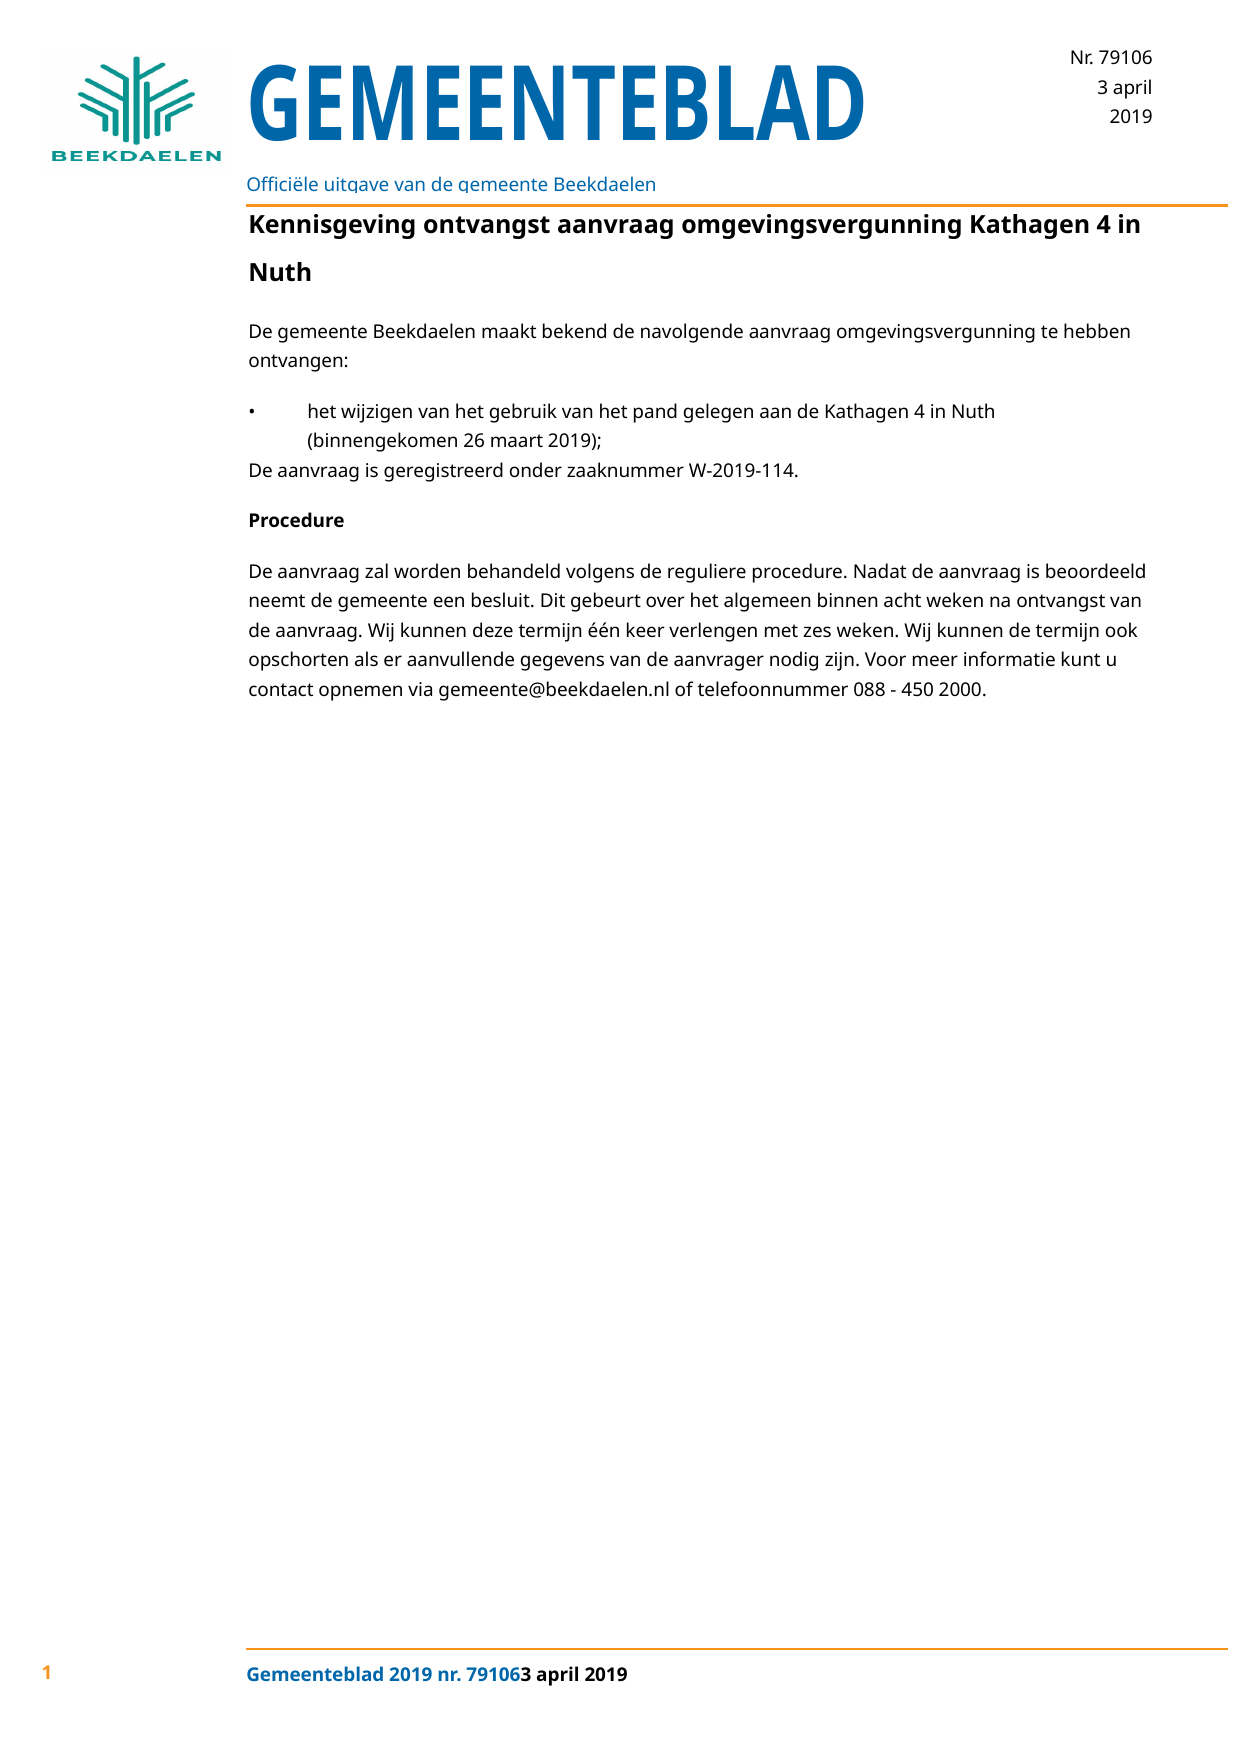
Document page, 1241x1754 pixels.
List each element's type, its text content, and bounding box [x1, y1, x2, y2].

text De aanvraag is geregistreerd onder zaaknummer W-2019-114. [248, 457, 1152, 483]
text Procedure [248, 507, 1152, 533]
text De aanvraag zal worden behandeld volgens de reguliere procedure. Nadat de aanvraag is beoordeeld neemt de gemeente een besluit. Dit gebeurt over het algemeen binnen acht weken na ontvangst van de aanvraag. Wij kunnen deze termijn één keer verlengen met zes weken. Wij kunnen de termijn ook opschorten als er aanvullende gegevens van de aanvrager nodig zijn. Voor meer informatie kunt u contact opnemen via gemeente@beekdaelen.nl of telefoonnummer 088 - 450 2000. [248, 558, 1152, 702]
picture [41, 47, 231, 172]
text Kennisgeving ontvangst aanvraag omgevingsvergunning Kathagen 4 in Nuth [248, 207, 1152, 288]
list het wijzigen van het gebruik van het pand gelegen aan de Kathagen 4 in Nuth (binnengekomen 26 maart 2019); [248, 398, 1152, 453]
text De gemeente Beekdaelen maakt bekend de navolgende aanvraag omgevingsvergunning te hebben ontvangen: [248, 318, 1152, 373]
